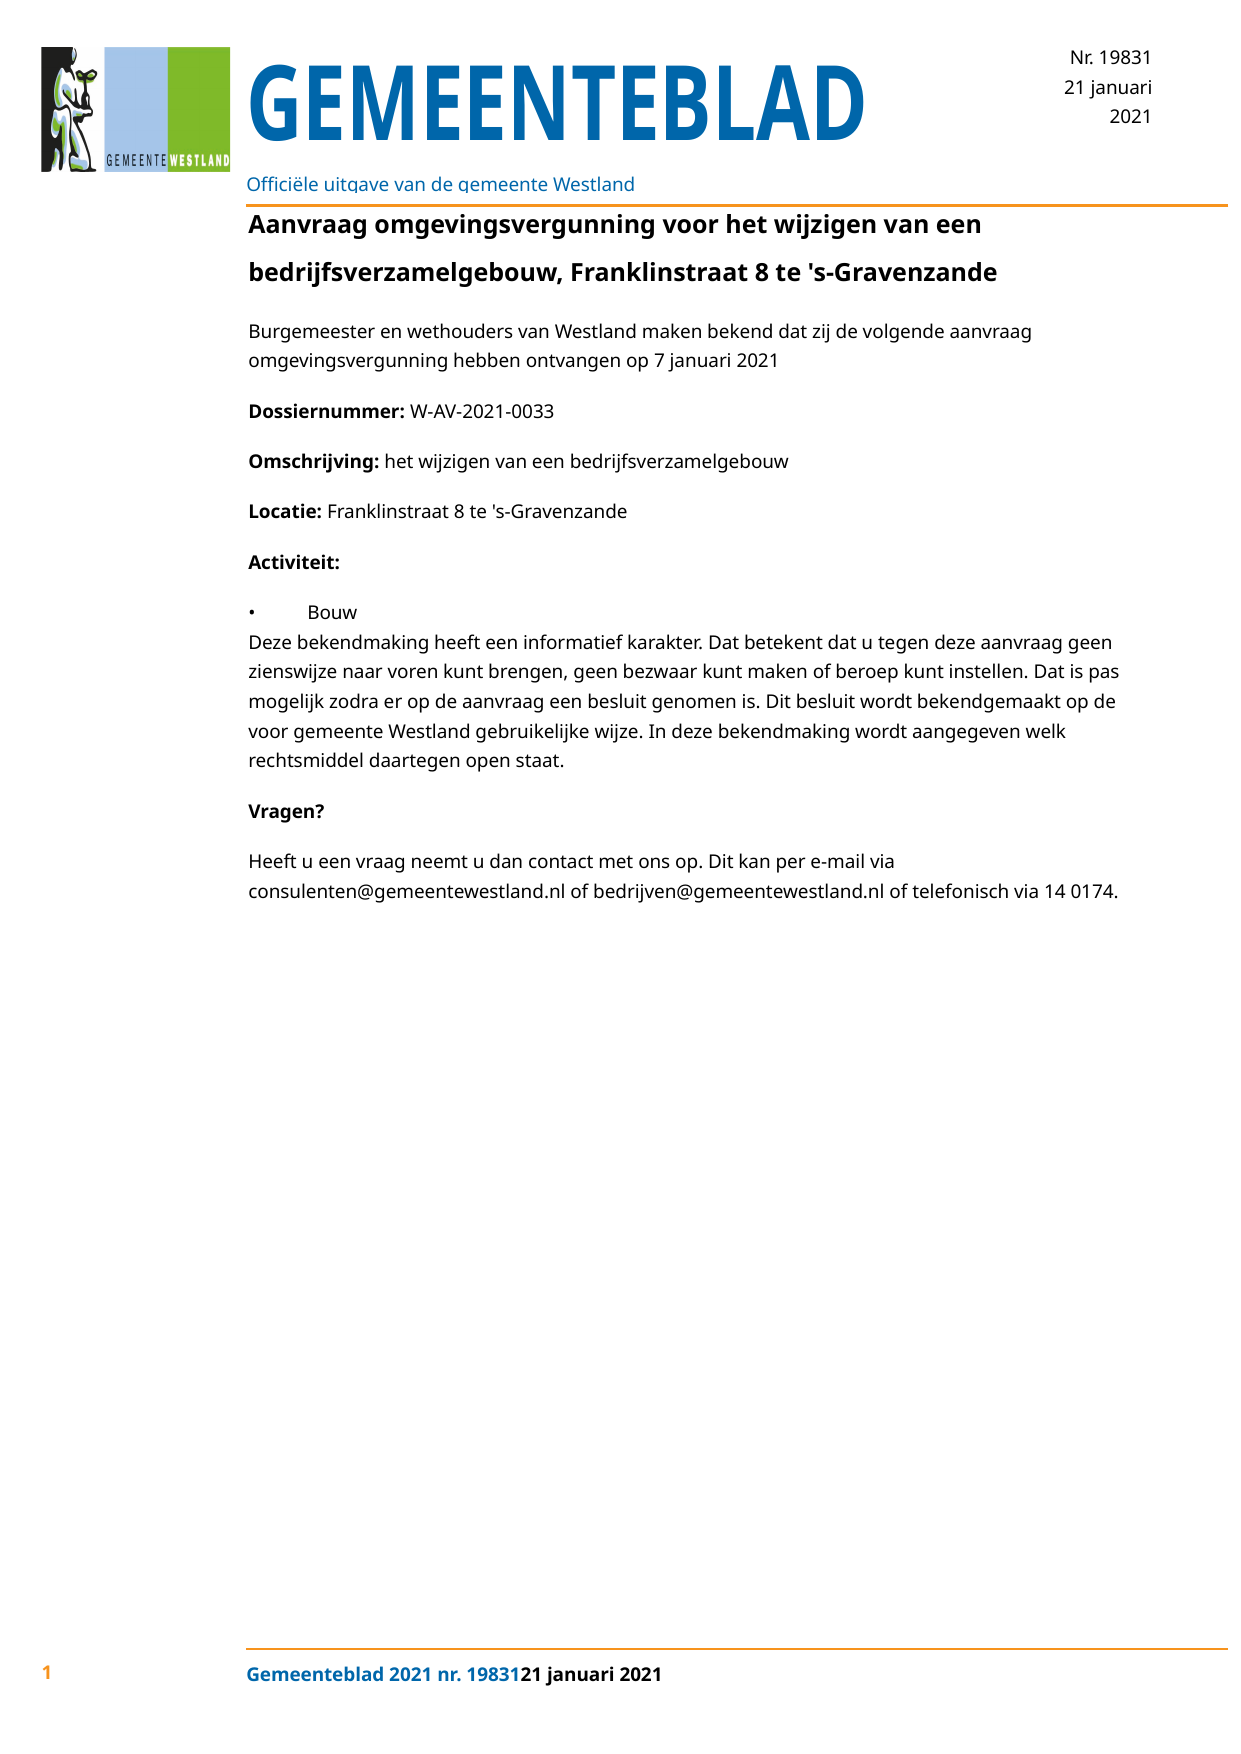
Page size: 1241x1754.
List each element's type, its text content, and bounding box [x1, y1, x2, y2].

text Activiteit: [248, 549, 1152, 575]
text Burgemeester en wethouders van Westland maken bekend dat zij de volgende aanvraag omgevingsvergunning hebben ontvangen op 7 januari 2021 [248, 318, 1152, 373]
text Omschrijving: het wijzigen van een bedrijfsverzamelgebouw [248, 448, 1152, 474]
text Aanvraag omgevingsvergunning voor het wijzigen van een bedrijfsverzamelgebouw, Franklinstraat 8 te 's-Gravenzande [248, 207, 1152, 288]
text Locatie: Franklinstraat 8 te 's-Gravenzande [248, 499, 1152, 524]
text Deze bekendmaking heeft een informatief karakter. Dat betekent dat u tegen deze aanvraag geen zienswijze naar voren kunt brengen, geen bezwaar kunt maken of beroep kunt instellen. Dat is pas mogelijk zodra er op de aanvraag een besluit genomen is. Dit besluit wordt bekendgemaakt op de voor gemeente Westland gebruikelijke wijze. In deze bekendmaking wordt aangegeven welk rechtsmiddel daartegen open staat. [248, 629, 1152, 773]
text Dossiernummer: W-AV-2021-0033 [248, 398, 1152, 424]
picture [41, 47, 231, 172]
text Vragen? [248, 798, 1152, 824]
list Bouw [248, 599, 1152, 625]
text Heeft u een vraag neemt u dan contact met ons op. Dit kan per e-mail via consulenten@gemeentewestland.nl of bedrijven@gemeentewestland.nl of telefonisch via 14 0174. [248, 848, 1152, 904]
